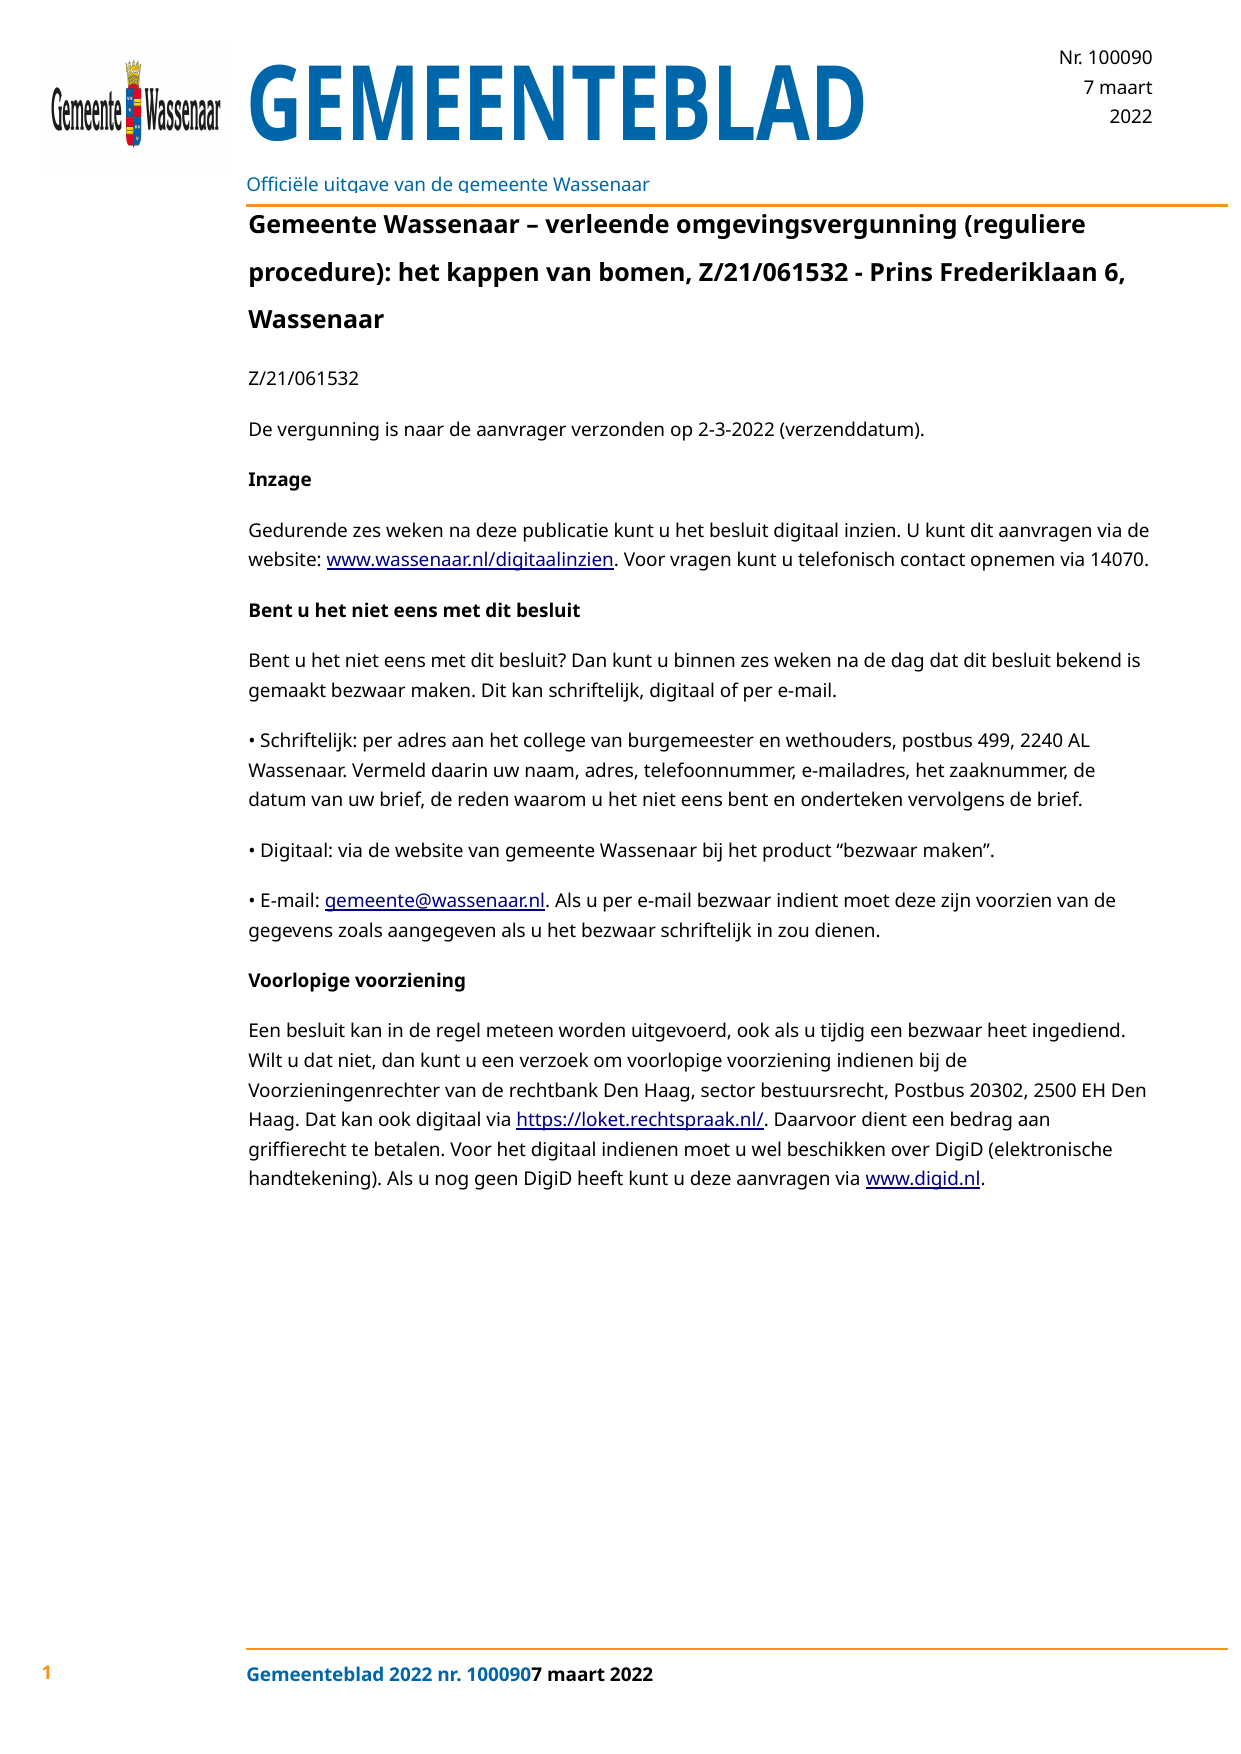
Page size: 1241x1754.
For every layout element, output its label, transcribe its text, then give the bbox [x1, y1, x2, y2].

text Gedurende zes weken na deze publicatie kunt u het besluit digitaal inzien. U kunt dit aanvragen via de website: www.wassenaar.nl/digitaalinzien. Voor vragen kunt u telefonisch contact opnemen via 14070. [248, 517, 1152, 572]
text • E-mail: gemeente@wassenaar.nl. Als u per e-mail bezwaar indient moet deze zijn voorzien van de gegevens zoals aangegeven als u het bezwaar schriftelijk in zou dienen. [248, 887, 1152, 942]
text De vergunning is naar de aanvrager verzonden op 2-3-2022 (verzenddatum). [248, 416, 1152, 442]
text • Schriftelijk: per adres aan het college van burgemeester en wethouders, postbus 499, 2240 AL Wassenaar. Vermeld daarin uw naam, adres, telefoonnummer, e-mailadres, het zaaknummer, de datum van uw brief, de reden waarom u het niet eens bent en onderteken vervolgens de brief. [248, 727, 1152, 812]
text Een besluit kan in de regel meteen worden uitgevoerd, ook als u tijdig een bezwaar heet ingediend. Wilt u dat niet, dan kunt u een verzoek om voorlopige voorziening indienen bij de Voorzieningenrechter van de rechtbank Den Haag, sector bestuursrecht, Postbus 20302, 2500 EH Den Haag. Dat kan ook digitaal via https://loket.rechtspraak.nl/. Daarvoor dient een bedrag aan griffierecht te betalen. Voor het digitaal indienen moet u wel beschikken over DigiD (elektronische handtekening). Als u nog geen DigiD heeft kunt u deze aanvragen via www.digid.nl. [248, 1018, 1152, 1191]
picture [41, 47, 231, 172]
text Bent u het niet eens met dit besluit? Dan kunt u binnen zes weken na de dag dat dit besluit bekend is gemaakt bezwaar maken. Dit kan schriftelijk, digitaal of per e-mail. [248, 647, 1152, 702]
text Z/21/061532 [248, 366, 1152, 391]
text Bent u het niet eens met dit besluit [248, 597, 1152, 622]
text Voorlopige voorziening [248, 967, 1152, 993]
text • Digitaal: via de website van gemeente Wassenaar bij het product “bezwaar maken”. [248, 837, 1152, 862]
text Gemeente Wassenaar – verleende omgevingsvergunning (reguliere procedure): het kappen van bomen, Z/21/061532 - Prins Frederiklaan 6, Wassenaar [248, 207, 1152, 336]
text Inzage [248, 466, 1152, 492]
